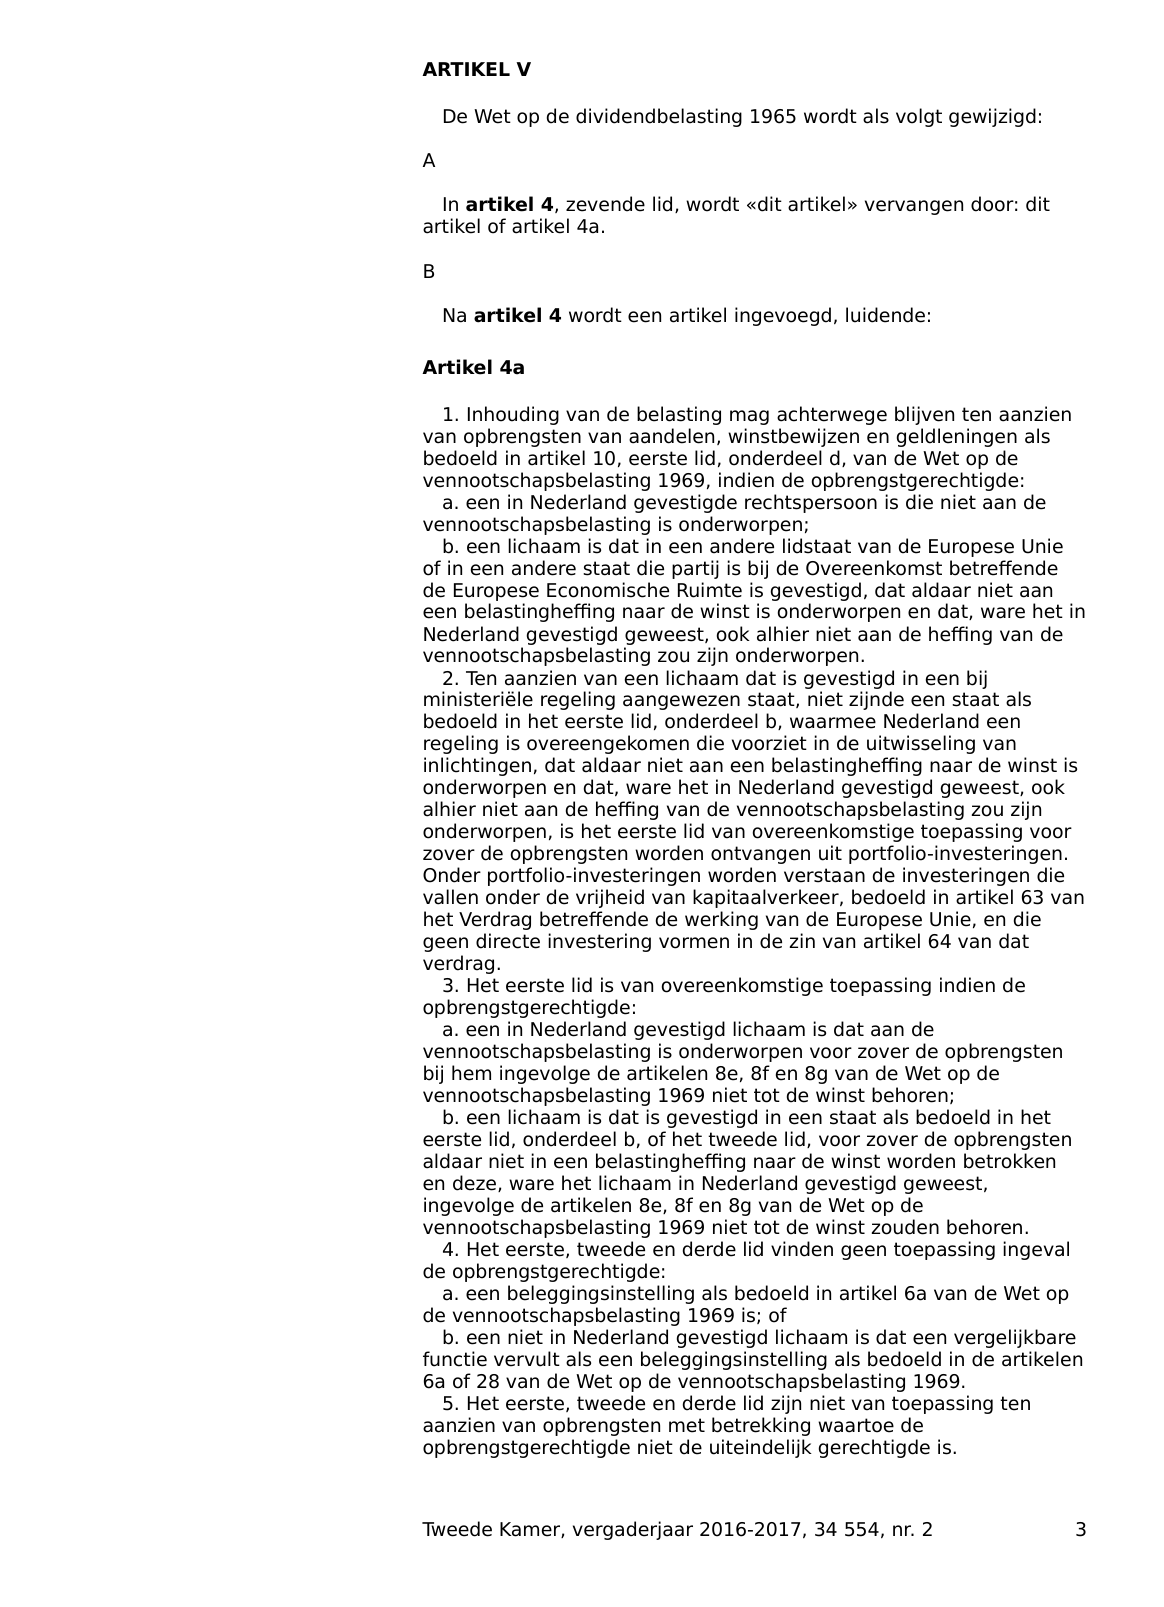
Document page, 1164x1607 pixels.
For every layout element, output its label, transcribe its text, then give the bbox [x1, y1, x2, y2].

subtitle Artikel 4a [422, 357, 1087, 379]
text a. een in Nederland gevestigde rechtspersoon is die niet aan de vennootschapsbelasting is onderworpen; [422, 492, 1087, 536]
text a. een beleggingsinstelling als bedoeld in artikel 6a van de Wet op de vennootschapsbelasting 1969 is; of [422, 1283, 1087, 1327]
text b. een lichaam is dat in een andere lidstaat van de Europese Unie of in een andere staat die partij is bij de Overeenkomst betreffende de Europese Economische Ruimte is gevestigd, dat aldaar niet aan een belastingheffing naar de winst is onderworpen en dat, ware het in Nederland gevestigd geweest, ook alhier niet aan de heffing van de vennootschapsbelasting zou zijn onderworpen. [422, 536, 1087, 667]
text A [422, 150, 1087, 172]
text b. een niet in Nederland gevestigd lichaam is dat een vergelijkbare functie vervult als een beleggingsinstelling als bedoeld in de artikelen 6a of 28 van de Wet op de vennootschapsbelasting 1969. [422, 1327, 1087, 1393]
text a. een in Nederland gevestigd lichaam is dat aan de vennootschapsbelasting is onderworpen voor zover de opbrengsten bij hem ingevolge de artikelen 8e, 8f en 8g van de Wet op de vennootschapsbelasting 1969 niet tot de winst behoren; [422, 1019, 1087, 1107]
text 5. Het eerste, tweede en derde lid zijn niet van toepassing ten aanzien van opbrengsten met betrekking waartoe de opbrengstgerechtigde niet de uiteindelijk gerechtigde is. [422, 1393, 1087, 1459]
text De Wet op de dividendbelasting 1965 wordt als volgt gewijzigd: [422, 106, 1087, 128]
text B [422, 261, 1087, 282]
text 4. Het eerste, tweede en derde lid vinden geen toepassing ingeval de opbrengstgerechtigde: [422, 1239, 1087, 1283]
text 1. Inhouding van de belasting mag achterwege blijven ten aanzien van opbrengsten van aandelen, winstbewijzen en geldleningen als bedoeld in artikel 10, eerste lid, onderdeel d, van de Wet op de vennootschapsbelasting 1969, indien de opbrengstgerechtigde: [422, 404, 1087, 492]
text 3. Het eerste lid is van overeenkomstige toepassing indien de opbrengstgerechtigde: [422, 975, 1087, 1019]
text b. een lichaam is dat is gevestigd in een staat als bedoeld in het eerste lid, onderdeel b, of het tweede lid, voor zover de opbrengsten aldaar niet in een belastingheffing naar de winst worden betrokken en deze, ware het lichaam in Nederland gevestigd geweest, ingevolge de artikelen 8e, 8f en 8g van de Wet op de vennootschapsbelasting 1969 niet tot de winst zouden behoren. [422, 1107, 1087, 1239]
text In artikel 4, zevende lid, wordt «dit artikel» vervangen door: dit artikel of artikel 4a. [422, 194, 1087, 238]
text 2. Ten aanzien van een lichaam dat is gevestigd in een bij ministeriële regeling aangewezen staat, niet zijnde een staat als bedoeld in het eerste lid, onderdeel b, waarmee Nederland een regeling is overeengekomen die voorziet in de uitwisseling van inlichtingen, dat aldaar niet aan een belastingheffing naar de winst is onderworpen en dat, ware het in Nederland gevestigd geweest, ook alhier niet aan de heffing van de vennootschapsbelasting zou zijn onderworpen, is het eerste lid van overeenkomstige toepassing voor zover de opbrengsten worden ontvangen uit portfolio-investeringen. Onder portfolio-investeringen worden verstaan de investeringen die vallen onder de vrijheid van kapitaalverkeer, bedoeld in artikel 63 van het Verdrag betreffende de werking van de Europese Unie, en die geen directe investering vormen in de zin van artikel 64 van dat verdrag. [422, 667, 1087, 975]
text Na artikel 4 wordt een artikel ingevoegd, luidende: [422, 305, 1087, 327]
subtitle ARTIKEL V [422, 59, 1087, 81]
